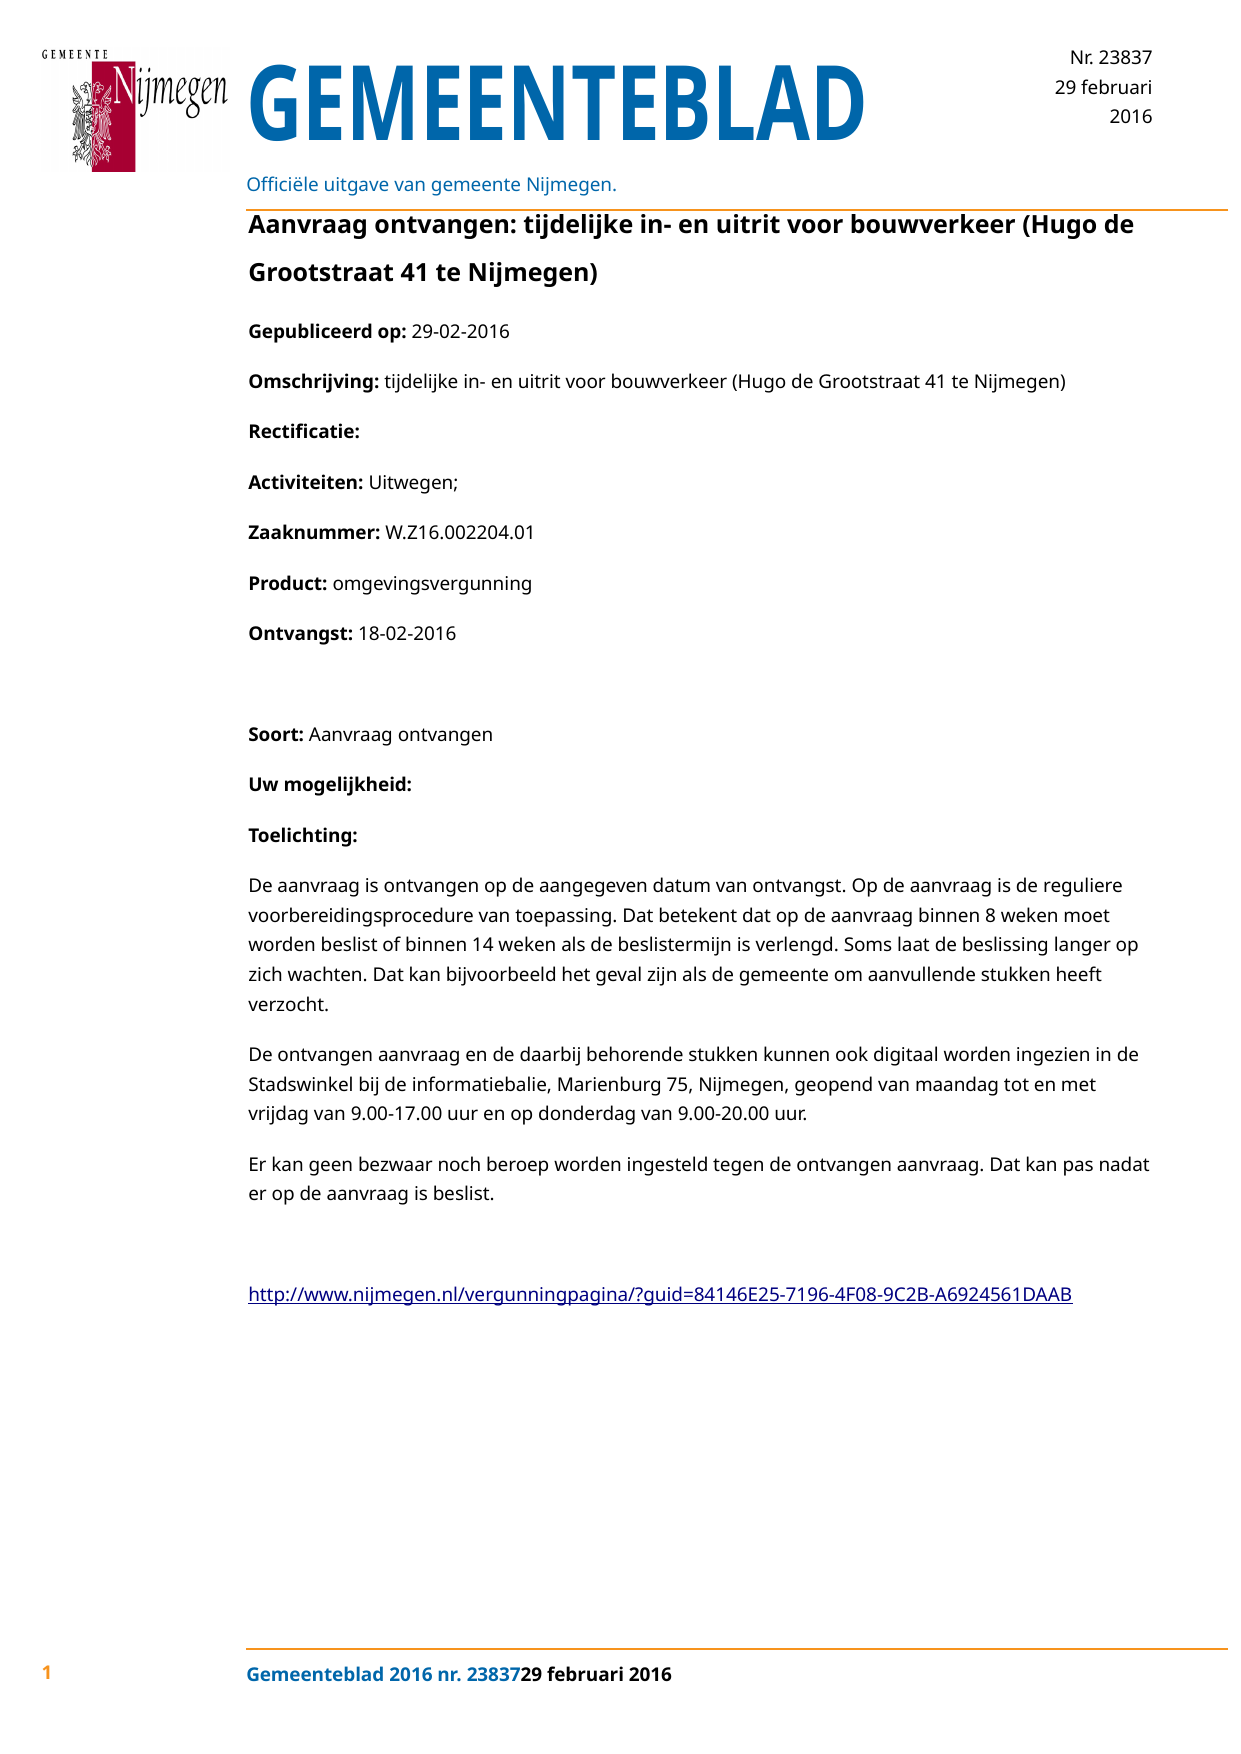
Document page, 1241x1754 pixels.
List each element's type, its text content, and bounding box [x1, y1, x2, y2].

text Rectificatie: [248, 419, 1152, 444]
picture [41, 47, 231, 172]
text Toelichting: [248, 822, 1152, 848]
text Er kan geen bezwaar noch beroep worden ingesteld tegen de ontvangen aanvraag. Dat kan pas nadat er op de aanvraag is beslist. [248, 1151, 1152, 1206]
text Ontvangst: 18-02-2016 [248, 620, 1152, 646]
text Product: omgevingsvergunning [248, 570, 1152, 596]
text De ontvangen aanvraag en de daarbij behorende stukken kunnen ook digitaal worden ingezien in de Stadswinkel bij de informatiebalie, Marienburg 75, Nijmegen, geopend van maandag tot en met vrijdag van 9.00-17.00 uur en op donderdag van 9.00-20.00 uur. [248, 1041, 1152, 1126]
text Uw mogelijkheid: [248, 772, 1152, 797]
text De aanvraag is ontvangen op de aangegeven datum van ontvangst. Op de aanvraag is de reguliere voorbereidingsprocedure van toepassing. Dat betekent dat op de aanvraag binnen 8 weken moet worden beslist of binnen 14 weken als de beslistermijn is verlengd. Soms laat de beslissing langer op zich wachten. Dat kan bijvoorbeeld het geval zijn als de gemeente om aanvullende stukken heeft verzocht. [248, 872, 1152, 1017]
text Gepubliceerd op: 29-02-2016 [248, 318, 1152, 344]
text Activiteiten: Uitwegen; [248, 469, 1152, 495]
text Omschrijving: tijdelijke in- en uitrit voor bouwverkeer (Hugo de Grootstraat 41 te Nijmegen) [248, 368, 1152, 394]
text Soort: Aanvraag ontvangen [248, 721, 1152, 747]
text Zaaknummer: W.Z16.002204.01 [248, 519, 1152, 545]
text Aanvraag ontvangen: tijdelijke in- en uitrit voor bouwverkeer (Hugo de Grootstraat 41 te Nijmegen) [248, 211, 1152, 288]
text http://www.nijmegen.nl/vergunningpagina/?guid=84146E25-7196-4F08-9C2B-A6924561DAAB [248, 1281, 1152, 1307]
